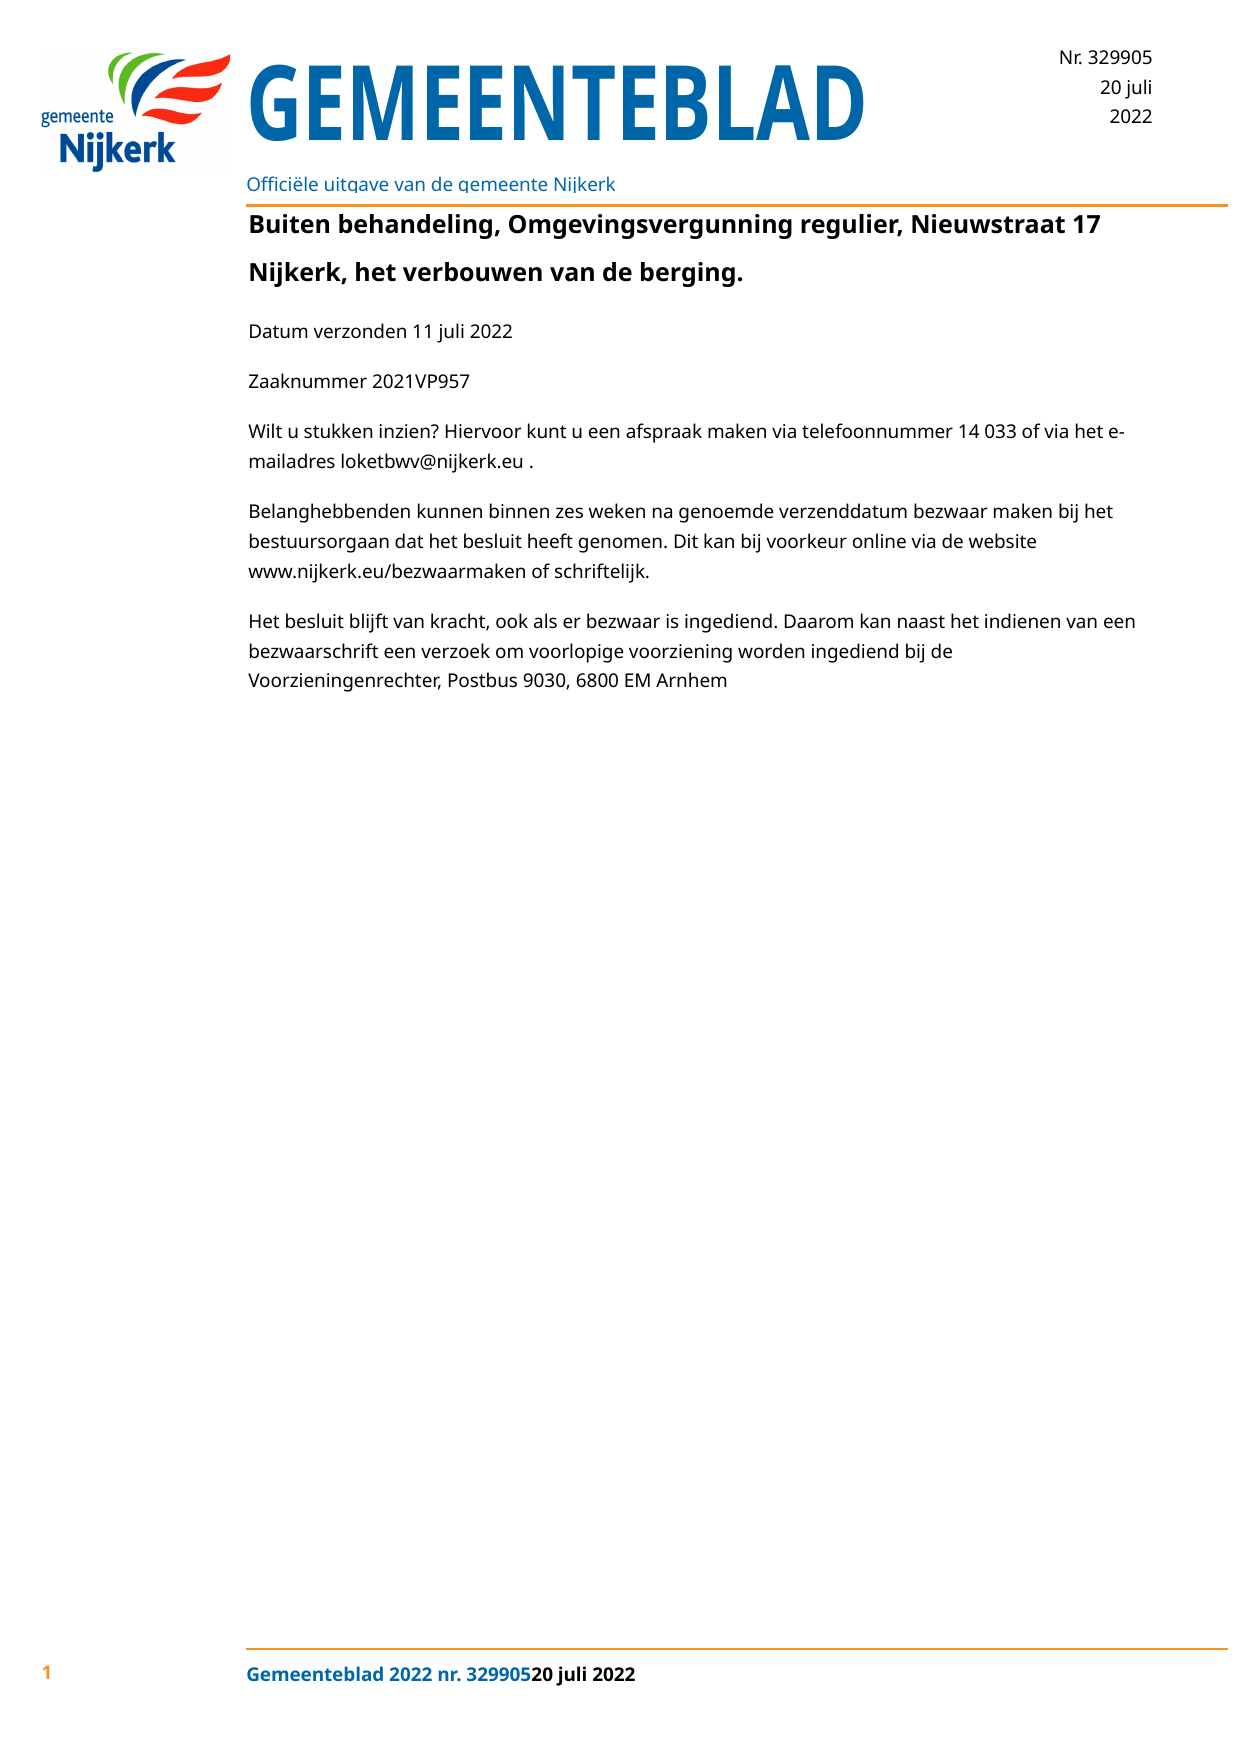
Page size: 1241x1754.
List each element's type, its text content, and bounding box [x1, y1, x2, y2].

text Buiten behandeling, Omgevingsvergunning regulier, Nieuwstraat 17 Nijkerk, het verbouwen van de berging. [248, 207, 1152, 288]
picture [41, 47, 231, 172]
text Het besluit blijft van kracht, ook als er bezwaar is ingediend. Daarom kan naast het indienen van een bezwaarschrift een verzoek om voorlopige voorziening worden ingediend bij de Voorzieningenrechter, Postbus 9030, 6800 EM Arnhem [248, 608, 1152, 693]
text Datum verzonden 11 juli 2022 [248, 318, 1152, 344]
text Wilt u stukken inzien? Hiervoor kunt u een afspraak maken via telefoonnummer 14 033 of via het e-mailadres loketbwv@nijkerk.eu . [248, 419, 1152, 474]
text Belanghebbenden kunnen binnen zes weken na genoemde verzenddatum bezwaar maken bij het bestuursorgaan dat het besluit heeft genomen. Dit kan bij voorkeur online via de website www.nijkerk.eu/bezwaarmaken of schriftelijk. [248, 499, 1152, 584]
text Zaaknummer 2021VP957 [248, 368, 1152, 394]
